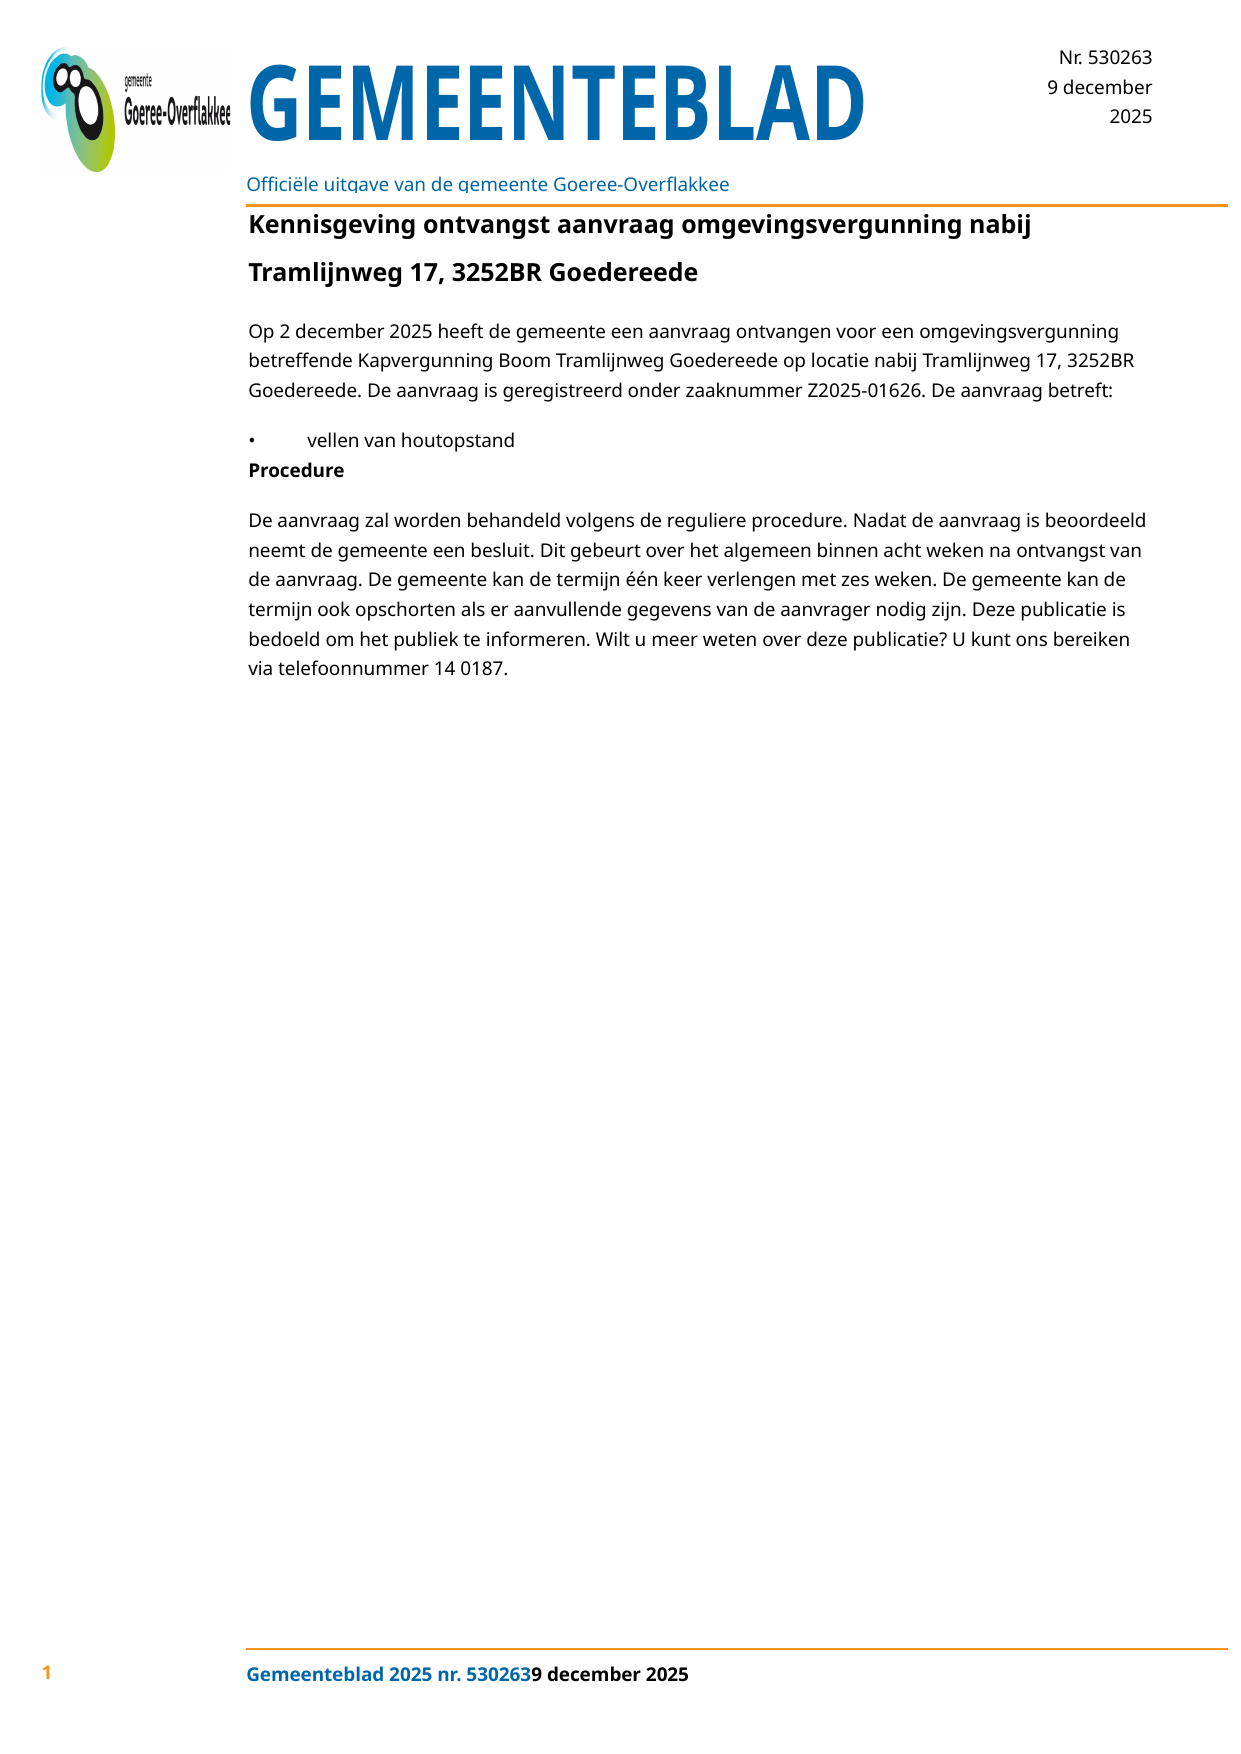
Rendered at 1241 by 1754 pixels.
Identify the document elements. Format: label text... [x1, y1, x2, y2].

text Kennisgeving ontvangst aanvraag omgevingsvergunning nabij Tramlijnweg 17, 3252BR Goedereede [248, 207, 1152, 288]
list vellen van houtopstand [248, 427, 1152, 453]
text De aanvraag zal worden behandeld volgens de reguliere procedure. Nadat de aanvraag is beoordeeld neemt de gemeente een besluit. Dit gebeurt over het algemeen binnen acht weken na ontvangst van de aanvraag. De gemeente kan de termijn één keer verlengen met zes weken. De gemeente kan de termijn ook opschorten als er aanvullende gegevens van de aanvrager nodig zijn. Deze publicatie is bedoeld om het publiek te informeren. Wilt u meer weten over deze publicatie? U kunt ons bereiken via telefoonnummer 14 0187. [248, 507, 1152, 681]
text Op 2 december 2025 heeft de gemeente een aanvraag ontvangen voor een omgevingsvergunning betreffende Kapvergunning Boom Tramlijnweg Goedereede op locatie nabij Tramlijnweg 17, 3252BR Goedereede. De aanvraag is geregistreerd onder zaaknummer Z2025-01626. De aanvraag betreft: [248, 318, 1152, 403]
text Procedure [248, 457, 1152, 483]
picture [41, 47, 231, 172]
